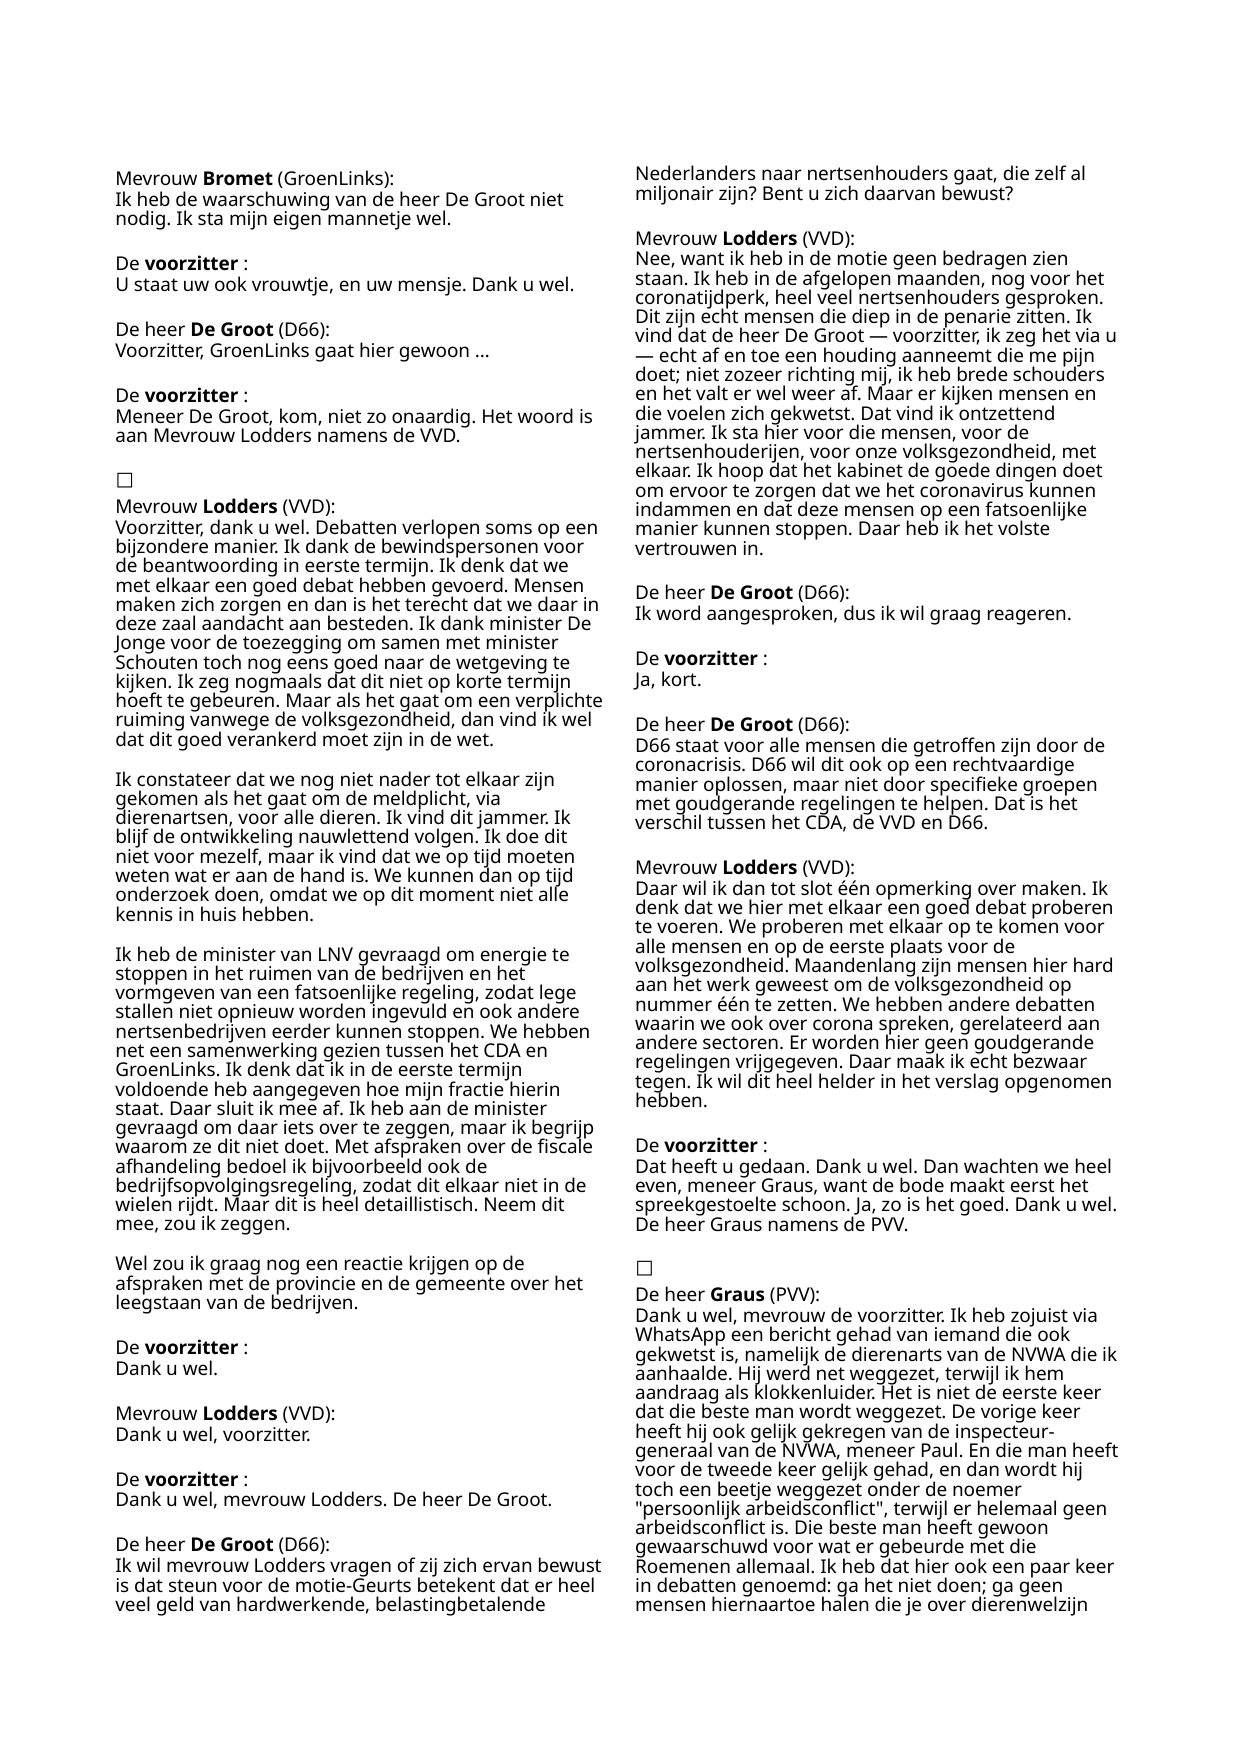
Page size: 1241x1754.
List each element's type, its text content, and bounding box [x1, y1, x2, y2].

text Ik word aangesproken, dus ik wil graag reageren. [635, 605, 1125, 624]
text Mevrouw Bromet (GroenLinks): [115, 165, 605, 191]
text ⬜ [635, 1256, 1125, 1281]
text De heer De Groot (D66): [115, 1532, 605, 1557]
text De voorzitter : [635, 1132, 1125, 1158]
text Wel zou ik graag nog een reactie krijgen op de afspraken met de provincie en de gemeente over het leegstaan van de bedrijven. [115, 1255, 605, 1313]
text Dank u wel, voorzitter. [115, 1426, 605, 1445]
text De voorzitter : [115, 1466, 605, 1491]
text Voorzitter, dank u wel. Debatten verlopen soms op een bijzondere manier. Ik dank de bewindspersonen voor de beantwoording in eerste termijn. Ik denk dat we met elkaar een goed debat hebben gevoerd. Mensen maken zich zorgen en dan is het terecht dat we daar in deze zaal aandacht aan besteden. Ik dank minister De Jonge voor de toezegging om samen met minister Schouten toch nog eens goed naar de wetgeving te kijken. Ik zeg nogmaals dat dit niet op korte termijn hoeft te gebeuren. Maar als het gaat om een verplichte ruiming vanwege de volksgezondheid, dan vind ik wel dat dit goed verankerd moet zijn in de wet. [115, 519, 605, 750]
text Voorzitter, GroenLinks gaat hier gewoon … [115, 342, 605, 361]
text Dat heeft u gedaan. Dank u wel. Dan wachten we heel even, meneer Graus, want de bode maakt eerst het spreekgestoelte schoon. Ja, zo is het goed. Dank u wel. De heer Graus namens de PVV. [635, 1158, 1125, 1235]
text De voorzitter : [115, 1334, 605, 1360]
text De voorzitter : [115, 382, 605, 408]
text Ik heb de waarschuwing van de heer De Groot niet nodig. Ik sta mijn eigen mannetje wel. [115, 191, 605, 230]
text Ja, kort. [635, 671, 1125, 690]
text U staat uw ook vrouwtje, en uw mensje. Dank u wel. [115, 276, 605, 296]
text De voorzitter : [635, 645, 1125, 671]
text Dank u wel, mevrouw de voorzitter. Ik heb zojuist via WhatsApp een bericht gehad van iemand die ook gekwetst is, namelijk de dierenarts van de NVWA die ik aanhaalde. Hij werd net weggezet, terwijl ik hem aandraag als klokkenluider. Het is niet de eerste keer dat die beste man wordt weggezet. De vorige keer heeft hij ook gelijk gekregen van de inspecteur-generaal van de NVWA, meneer Paul. En die man heeft voor de tweede keer gelijk gehad, en dan wordt hij toch een beetje weggezet onder de noemer "persoonlijk arbeidsconflict", terwijl er helemaal geen arbeidsconflict is. Die beste man heeft gewoon gewaarschuwd voor wat er gebeurde met die Roemenen allemaal. Ik heb dat hier ook een paar keer in debatten genoemd: ga het niet doen; ga geen mensen hiernaartoe halen die je over dierenwelzijn [635, 1307, 1125, 1615]
text Dank u wel. [115, 1360, 605, 1379]
text De heer Graus (PVV): [635, 1281, 1125, 1307]
text Mevrouw Lodders (VVD): [115, 1400, 605, 1426]
text Ik wil mevrouw Lodders vragen of zij zich ervan bewust is dat steun voor de motie-Geurts betekent dat er heel veel geld van hardwerkende, belastingbetalende [115, 1557, 605, 1615]
text ⬜ [115, 467, 605, 493]
text Dank u wel, mevrouw Lodders. De heer De Groot. [115, 1491, 605, 1511]
text Daar wil ik dan tot slot één opmerking over maken. Ik denk dat we hier met elkaar een goed debat proberen te voeren. We proberen met elkaar op te komen voor alle mensen en op de eerste plaats voor de volksgezondheid. Maandenlang zijn mensen hier hard aan het werk geweest om de volksgezondheid op nummer één te zetten. We hebben andere debatten waarin we ook over corona spreken, gerelateerd aan andere sectoren. Er worden hier geen goudgerande regelingen vrijgegeven. Daar maak ik echt bezwaar tegen. Ik wil dit heel helder in het verslag opgenomen hebben. [635, 880, 1125, 1111]
text Nee, want ik heb in de motie geen bedragen zien staan. Ik heb in de afgelopen maanden, nog voor het coronatijdperk, heel veel nertsenhouders gesproken. Dit zijn echt mensen die diep in de penarie zitten. Ik vind dat de heer De Groot — voorzitter, ik zeg het via u — echt af en toe een houding aanneemt die me pijn doet; niet zozeer richting mij, ik heb brede schouders en het valt er wel weer af. Maar er kijken mensen en die voelen zich gekwetst. Dat vind ik ontzettend jammer. Ik sta hier voor die mensen, voor de nertsenhouderijen, voor onze volksgezondheid, met elkaar. Ik hoop dat het kabinet de goede dingen doet om ervoor te zorgen dat we het coronavirus kunnen indammen en dat deze mensen op een fatsoenlijke manier kunnen stoppen. Daar heb ik het volste vertrouwen in. [635, 250, 1125, 559]
text Meneer De Groot, kom, niet zo onaardig. Het woord is aan Mevrouw Lodders namens de VVD. [115, 408, 605, 446]
text D66 staat voor alle mensen die getroffen zijn door de coronacrisis. D66 wil dit ook op een rechtvaardige manier oplossen, maar niet door specifieke groepen met goudgerande regelingen te helpen. Dat is het verschil tussen het CDA, de VVD en D66. [635, 737, 1125, 833]
text De heer De Groot (D66): [115, 316, 605, 342]
text Nederlanders naar nertsenhouders gaat, die zelf al miljonair zijn? Bent u zich daarvan bewust? [635, 165, 1125, 204]
text Mevrouw Lodders (VVD): [635, 225, 1125, 250]
text De heer De Groot (D66): [635, 711, 1125, 737]
text Mevrouw Lodders (VVD): [635, 854, 1125, 880]
text Mevrouw Lodders (VVD): [115, 493, 605, 519]
text De heer De Groot (D66): [635, 579, 1125, 605]
text Ik constateer dat we nog niet nader tot elkaar zijn gekomen als het gaat om de meldplicht, via dierenartsen, voor alle dieren. Ik vind dit jammer. Ik blijf de ontwikkeling nauwlettend volgen. Ik doe dit niet voor mezelf, maar ik vind dat we op tijd moeten weten wat er aan de hand is. We kunnen dan op tijd onderzoek doen, omdat we op dit moment niet alle kennis in huis hebben. [115, 771, 605, 925]
text De voorzitter : [115, 251, 605, 276]
text Ik heb de minister van LNV gevraagd om energie te stoppen in het ruimen van de bedrijven en het vormgeven van een fatsoenlijke regeling, zodat lege stallen niet opnieuw worden ingevuld en ook andere nertsenbedrijven eerder kunnen stoppen. We hebben net een samenwerking gezien tussen het CDA en GroenLinks. Ik denk dat ik in de eerste termijn voldoende heb aangegeven hoe mijn fractie hierin staat. Daar sluit ik mee af. Ik heb aan de minister gevraagd om daar iets over te zeggen, maar ik begrijp waarom ze dit niet doet. Met afspraken over de fiscale afhandeling bedoel ik bijvoorbeeld ook de bedrijfsopvolgingsregeling, zodat dit elkaar niet in de wielen rijdt. Maar dit is heel detaillistisch. Neem dit mee, zou ik zeggen. [115, 946, 605, 1235]
